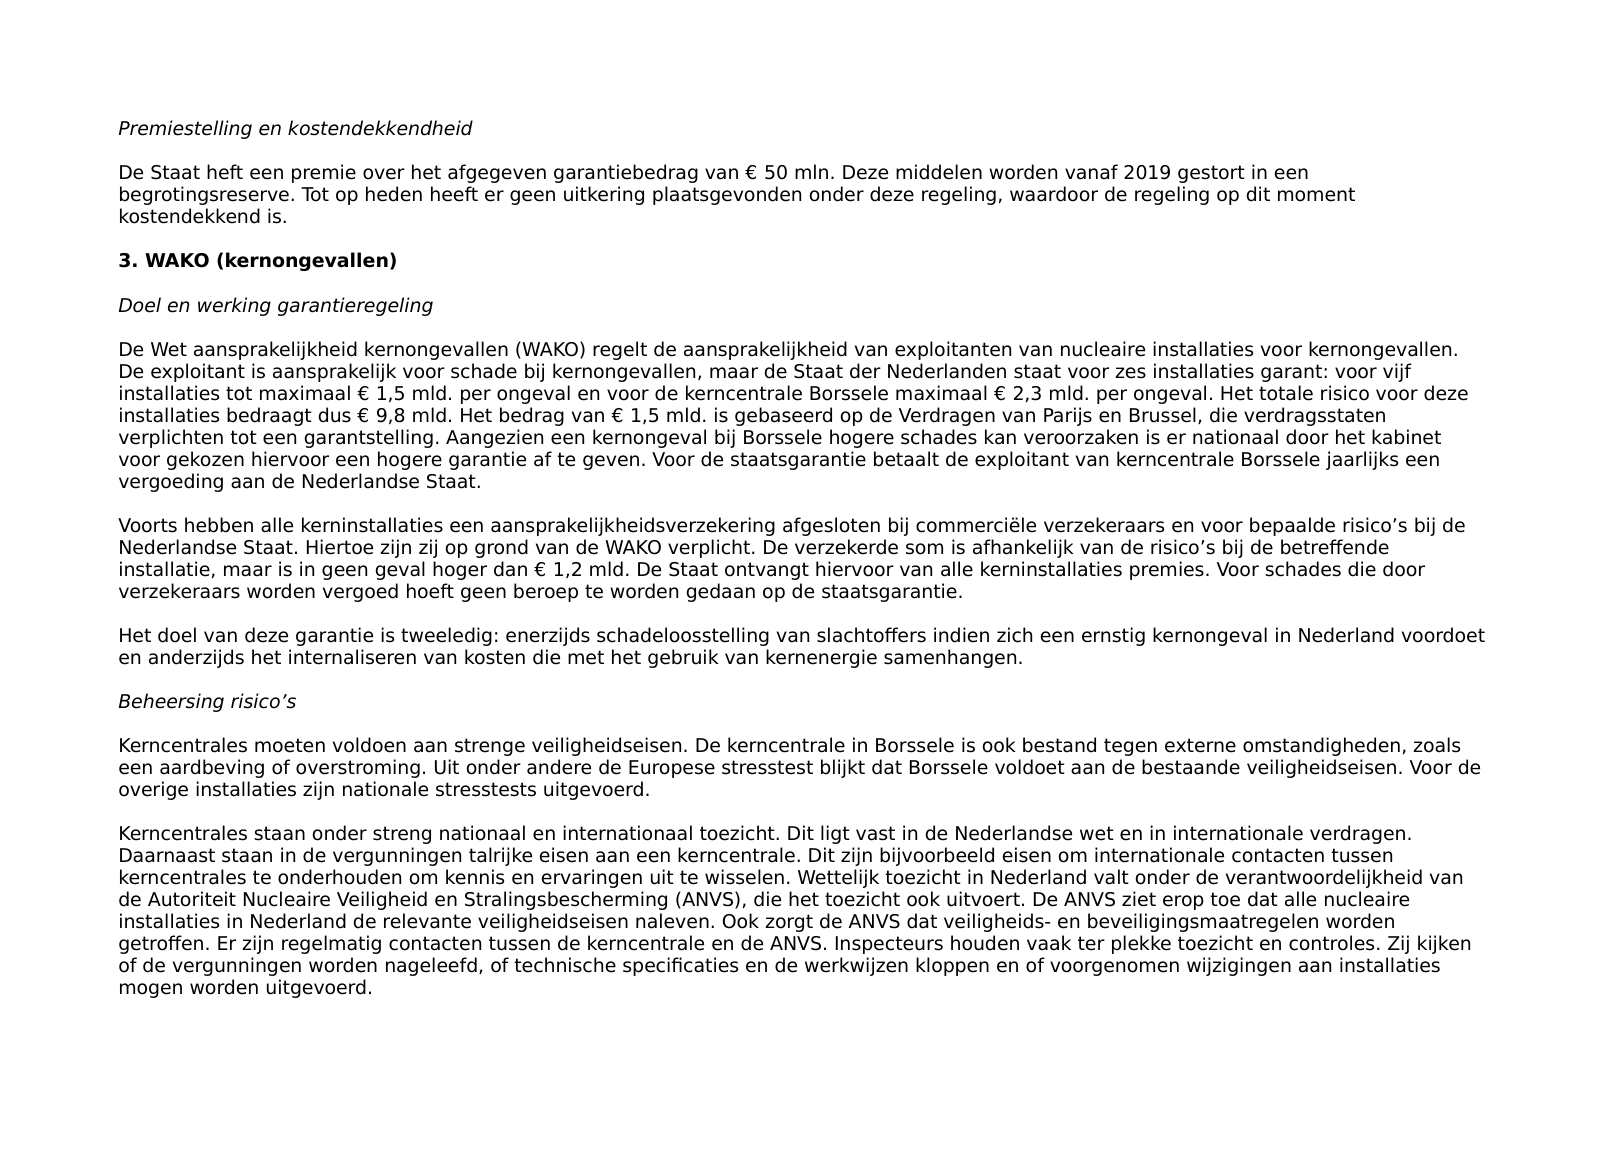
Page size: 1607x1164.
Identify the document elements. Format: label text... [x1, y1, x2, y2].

text Kerncentrales moeten voldoen aan strenge veiligheidseisen. De kerncentrale in Borssele is ook bestand tegen externe omstandigheden, zoals een aardbeving of overstroming. Uit onder andere de Europese stresstest blijkt dat Borssele voldoet aan de bestaande veiligheidseisen. Voor de overige installaties zijn nationale stresstests uitgevoerd. [118, 735, 1488, 801]
text De Staat heft een premie over het afgegeven garantiebedrag van € 50 mln. Deze middelen worden vanaf 2019 gestort in een begrotingsreserve. Tot op heden heeft er geen uitkering plaatsgevonden onder deze regeling, waardoor de regeling op dit moment kostendekkend is. [118, 162, 1488, 228]
text De Wet aansprakelijkheid kernongevallen (WAKO) regelt de aansprakelijkheid van exploitanten van nucleaire installaties voor kernongevallen. De exploitant is aansprakelijk voor schade bij kernongevallen, maar de Staat der Nederlanden staat voor zes installaties garant: voor vijf installaties tot maximaal € 1,5 mld. per ongeval en voor de kerncentrale Borssele maximaal € 2,3 mld. per ongeval. Het totale risico voor deze installaties bedraagt dus € 9,8 mld. Het bedrag van € 1,5 mld. is gebaseerd op de Verdragen van Parijs en Brussel, die verdragsstaten verplichten tot een garantstelling. Aangezien een kernongeval bij Borssele hogere schades kan veroorzaken is er nationaal door het kabinet voor gekozen hiervoor een hogere garantie af te geven. Voor de staatsgarantie betaalt de exploitant van kerncentrale Borssele jaarlijks een vergoeding aan de Nederlandse Staat. [118, 339, 1488, 493]
subtitle Beheersing risico’s [118, 691, 1488, 713]
subtitle Premiestelling en kostendekkendheid [118, 118, 1488, 140]
text Het doel van deze garantie is tweeledig: enerzijds schadeloosstelling van slachtoffers indien zich een ernstig kernongeval in Nederland voordoet en anderzijds het internaliseren van kosten die met het gebruik van kernenergie samenhangen. [118, 625, 1488, 669]
text Kerncentrales staan onder streng nationaal en internationaal toezicht. Dit ligt vast in de Nederlandse wet en in internationale verdragen. Daarnaast staan in de vergunningen talrijke eisen aan een kerncentrale. Dit zijn bijvoorbeeld eisen om internationale contacten tussen kerncentrales te onderhouden om kennis en ervaringen uit te wisselen. Wettelijk toezicht in Nederland valt onder de verantwoordelijkheid van de Autoriteit Nucleaire Veiligheid en Stralingsbescherming (ANVS), die het toezicht ook uitvoert. De ANVS ziet erop toe dat alle nucleaire installaties in Nederland de relevante veiligheidseisen naleven. Ook zorgt de ANVS dat veiligheids- en beveiligingsmaatregelen worden getroffen. Er zijn regelmatig contacten tussen de kerncentrale en de ANVS. Inspecteurs houden vaak ter plekke toezicht en controles. Zij kijken of de vergunningen worden nageleefd, of technische specificaties en de werkwijzen kloppen en of voorgenomen wijzigingen aan installaties mogen worden uitgevoerd. [118, 823, 1488, 999]
text Voorts hebben alle kerninstallaties een aansprakelijkheidsverzekering afgesloten bij commerciële verzekeraars en voor bepaalde risico’s bij de Nederlandse Staat. Hiertoe zijn zij op grond van de WAKO verplicht. De verzekerde som is afhankelijk van de risico’s bij de betreffende installatie, maar is in geen geval hoger dan € 1,2 mld. De Staat ontvangt hiervoor van alle kerninstallaties premies. Voor schades die door verzekeraars worden vergoed hoeft geen beroep te worden gedaan op de staatsgarantie. [118, 515, 1488, 603]
subtitle 3. WAKO (kernongevallen) [118, 250, 1488, 272]
subtitle Doel en werking garantieregeling [118, 294, 1488, 317]
